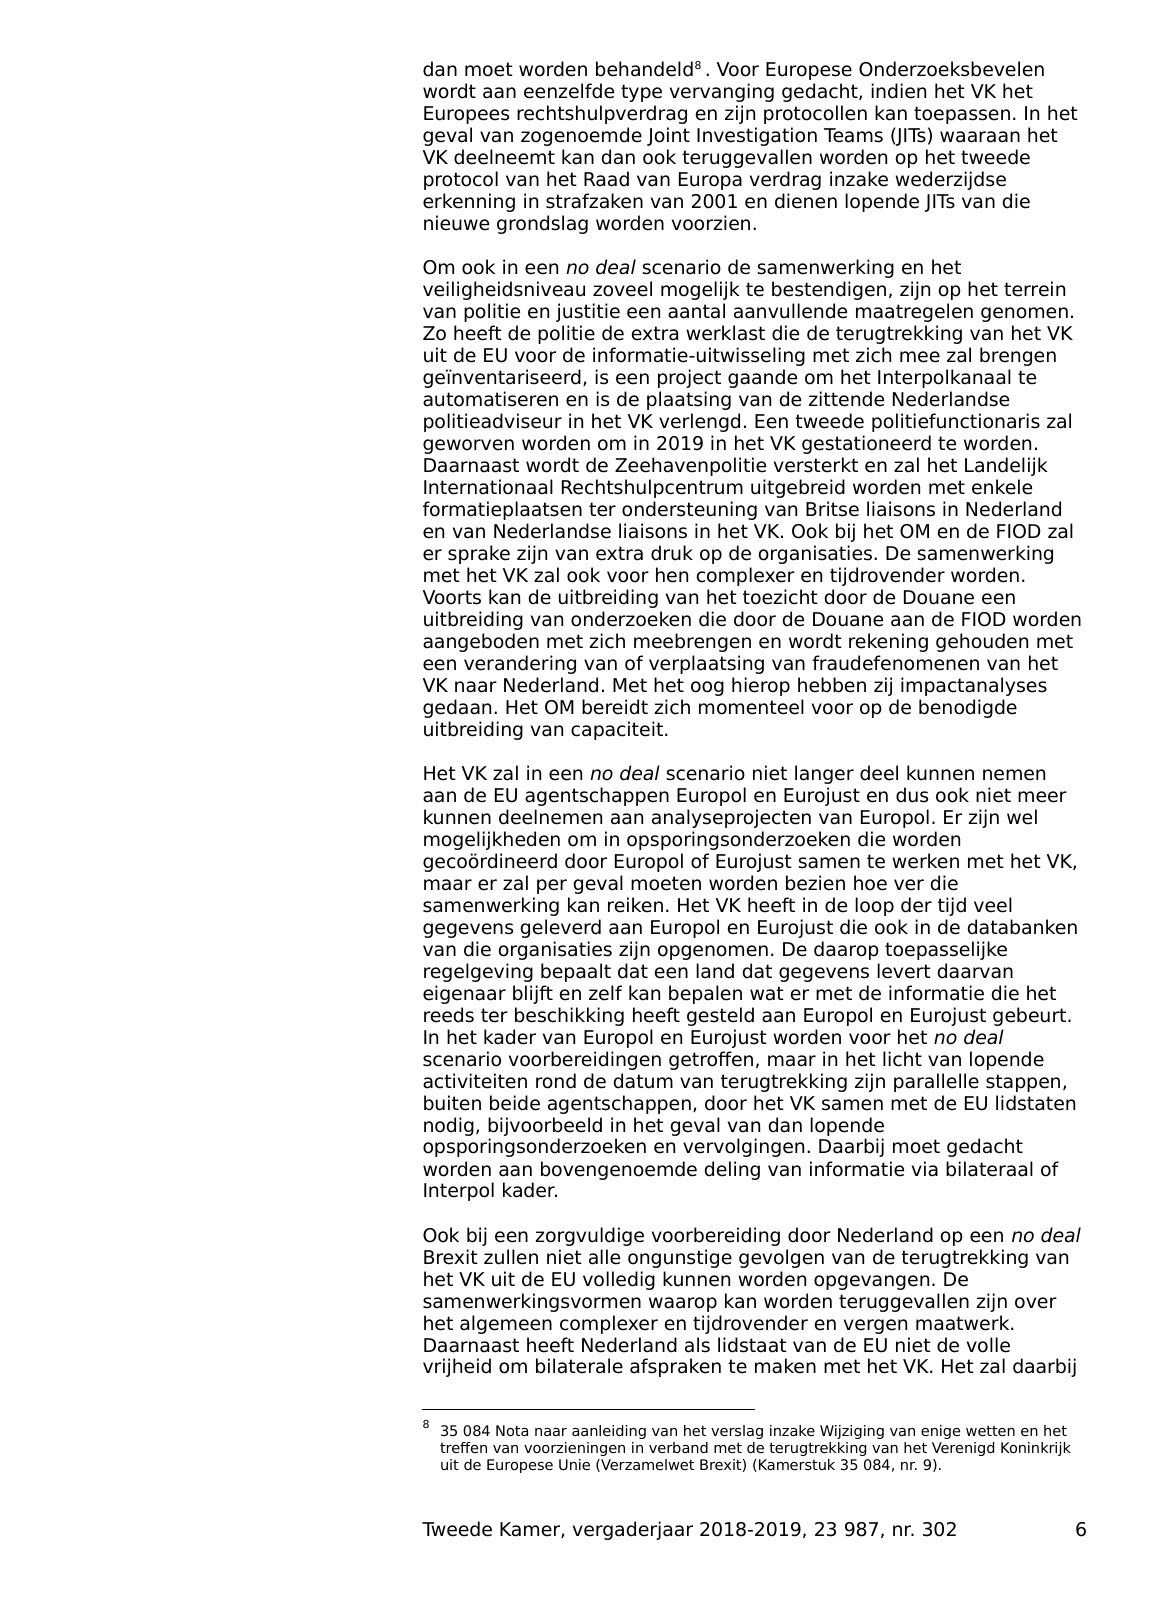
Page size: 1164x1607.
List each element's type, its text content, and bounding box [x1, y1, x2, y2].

text Om ook in een no deal scenario de samenwerking en het veiligheidsniveau zoveel mogelijk te bestendigen, zijn op het terrein van politie en justitie een aantal aanvullende maatregelen genomen. Zo heeft de politie de extra werklast die de terugtrekking van het VK uit de EU voor de informatie-uitwisseling met zich mee zal brengen geïnventariseerd, is een project gaande om het Interpolkanaal te automatiseren en is de plaatsing van de zittende Nederlandse politieadviseur in het VK verlengd. Een tweede politiefunctionaris zal geworven worden om in 2019 in het VK gestationeerd te worden. Daarnaast wordt de Zeehavenpolitie versterkt en zal het Landelijk Internationaal Rechtshulpcentrum uitgebreid worden met enkele formatieplaatsen ter ondersteuning van Britse liaisons in Nederland en van Nederlandse liaisons in het VK. Ook bij het OM en de FIOD zal er sprake zijn van extra druk op de organisaties. De samenwerking met het VK zal ook voor hen complexer en tijdrovender worden. Voorts kan de uitbreiding van het toezicht door de Douane een uitbreiding van onderzoeken die door de Douane aan de FIOD worden aangeboden met zich meebrengen en wordt rekening gehouden met een verandering van of verplaatsing van fraudefenomenen van het VK naar Nederland. Met het oog hierop hebben zij impactanalyses gedaan. Het OM bereidt zich momenteel voor op de benodigde uitbreiding van capaciteit. [422, 257, 1087, 741]
text Ook bij een zorgvuldige voorbereiding door Nederland op een no deal Brexit zullen niet alle ongunstige gevolgen van de terugtrekking van het VK uit de EU volledig kunnen worden opgevangen. De samenwerkingsvormen waarop kan worden teruggevallen zijn over het algemeen complexer en tijdrovender en vergen maatwerk. Daarnaast heeft Nederland als lidstaat van de EU niet de volle vrijheid om bilaterale afspraken te maken met het VK. Het zal daarbij [422, 1224, 1087, 1378]
text Het VK zal in een no deal scenario niet langer deel kunnen nemen aan de EU agentschappen Europol en Eurojust en dus ook niet meer kunnen deelnemen aan analyseprojecten van Europol. Er zijn wel mogelijkheden om in opsporingsonderzoeken die worden gecoördineerd door Europol of Eurojust samen te werken met het VK, maar er zal per geval moeten worden bezien hoe ver die samenwerking kan reiken. Het VK heeft in de loop der tijd veel gegevens geleverd aan Europol en Eurojust die ook in de databanken van die organisaties zijn opgenomen. De daarop toepasselijke regelgeving bepaalt dat een land dat gegevens levert daarvan eigenaar blijft en zelf kan bepalen wat er met de informatie die het reeds ter beschikking heeft gesteld aan Europol en Eurojust gebeurt. In het kader van Europol en Eurojust worden voor het no deal scenario voorbereidingen getroffen, maar in het licht van lopende activiteiten rond de datum van terugtrekking zijn parallelle stappen, buiten beide agentschappen, door het VK samen met de EU lidstaten nodig, bijvoorbeeld in het geval van dan lopende opsporingsonderzoeken en vervolgingen. Daarbij moet gedacht worden aan bovengenoemde deling van informatie via bilateraal of Interpol kader. [422, 763, 1087, 1202]
text dan moet worden behandeld. Voor Europese Onderzoeksbevelen wordt aan eenzelfde type vervanging gedacht, indien het VK het Europees rechtshulpverdrag en zijn protocollen kan toepassen. In het geval van zogenoemde Joint Investigation Teams (JITs) waaraan het VK deelneemt kan dan ook teruggevallen worden op het tweede protocol van het Raad van Europa verdrag inzake wederzijdse erkenning in strafzaken van 2001 en dienen lopende JITs van die nieuwe grondslag worden voorzien. [422, 59, 1087, 235]
text 35 084 Nota naar aanleiding van het verslag inzake Wijziging van enige wetten en het treffen van voorzieningen in verband met de terugtrekking van het Verenigd Koninkrijk uit de Europese Unie (Verzamelwet Brexit) (Kamerstuk 35 084, nr. 9). [422, 1418, 1087, 1474]
